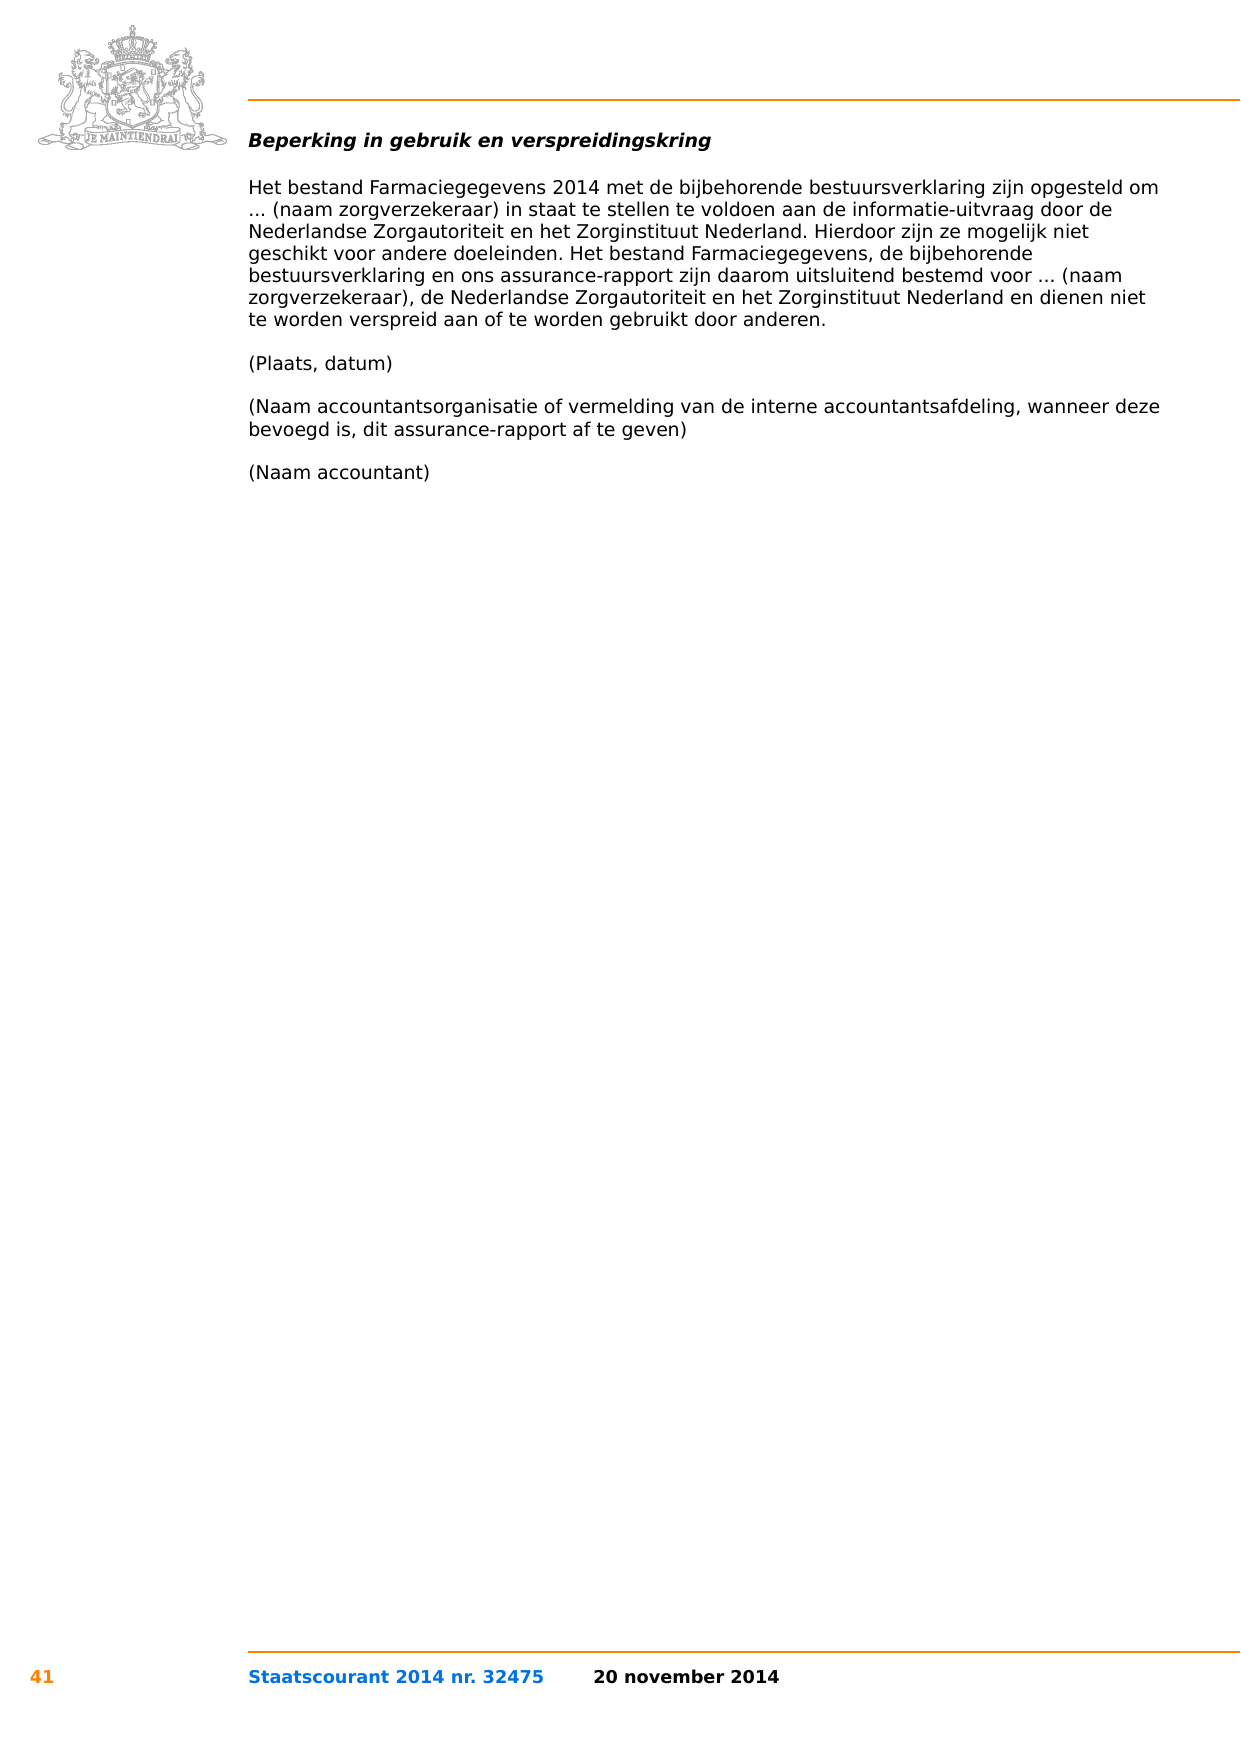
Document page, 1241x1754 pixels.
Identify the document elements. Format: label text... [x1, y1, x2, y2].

text (Plaats, datum) [248, 353, 1163, 374]
subtitle Beperking in gebruik en verspreidingskring [248, 130, 1163, 152]
text (Naam accountantsorganisatie of vermelding van de interne accountantsafdeling, wanneer deze bevoegd is, dit assurance-rapport af te geven) [248, 396, 1163, 440]
picture [38, 25, 227, 150]
text Het bestand Farmaciegegevens 2014 met de bijbehorende bestuursverklaring zijn opgesteld om ... (naam zorgverzekeraar) in staat te stellen te voldoen aan de informatie-uitvraag door de Nederlandse Zorgautoriteit en het Zorginstituut Nederland. Hierdoor zijn ze mogelijk niet geschikt voor andere doeleinden. Het bestand Farmaciegegevens, de bijbehorende bestuursverklaring en ons assurance-rapport zijn daarom uitsluitend bestemd voor ... (naam zorgverzekeraar), de Nederlandse Zorgautoriteit en het Zorginstituut Nederland en dienen niet te worden verspreid aan of te worden gebruikt door anderen. [248, 177, 1163, 331]
text (Naam accountant) [248, 462, 1163, 484]
